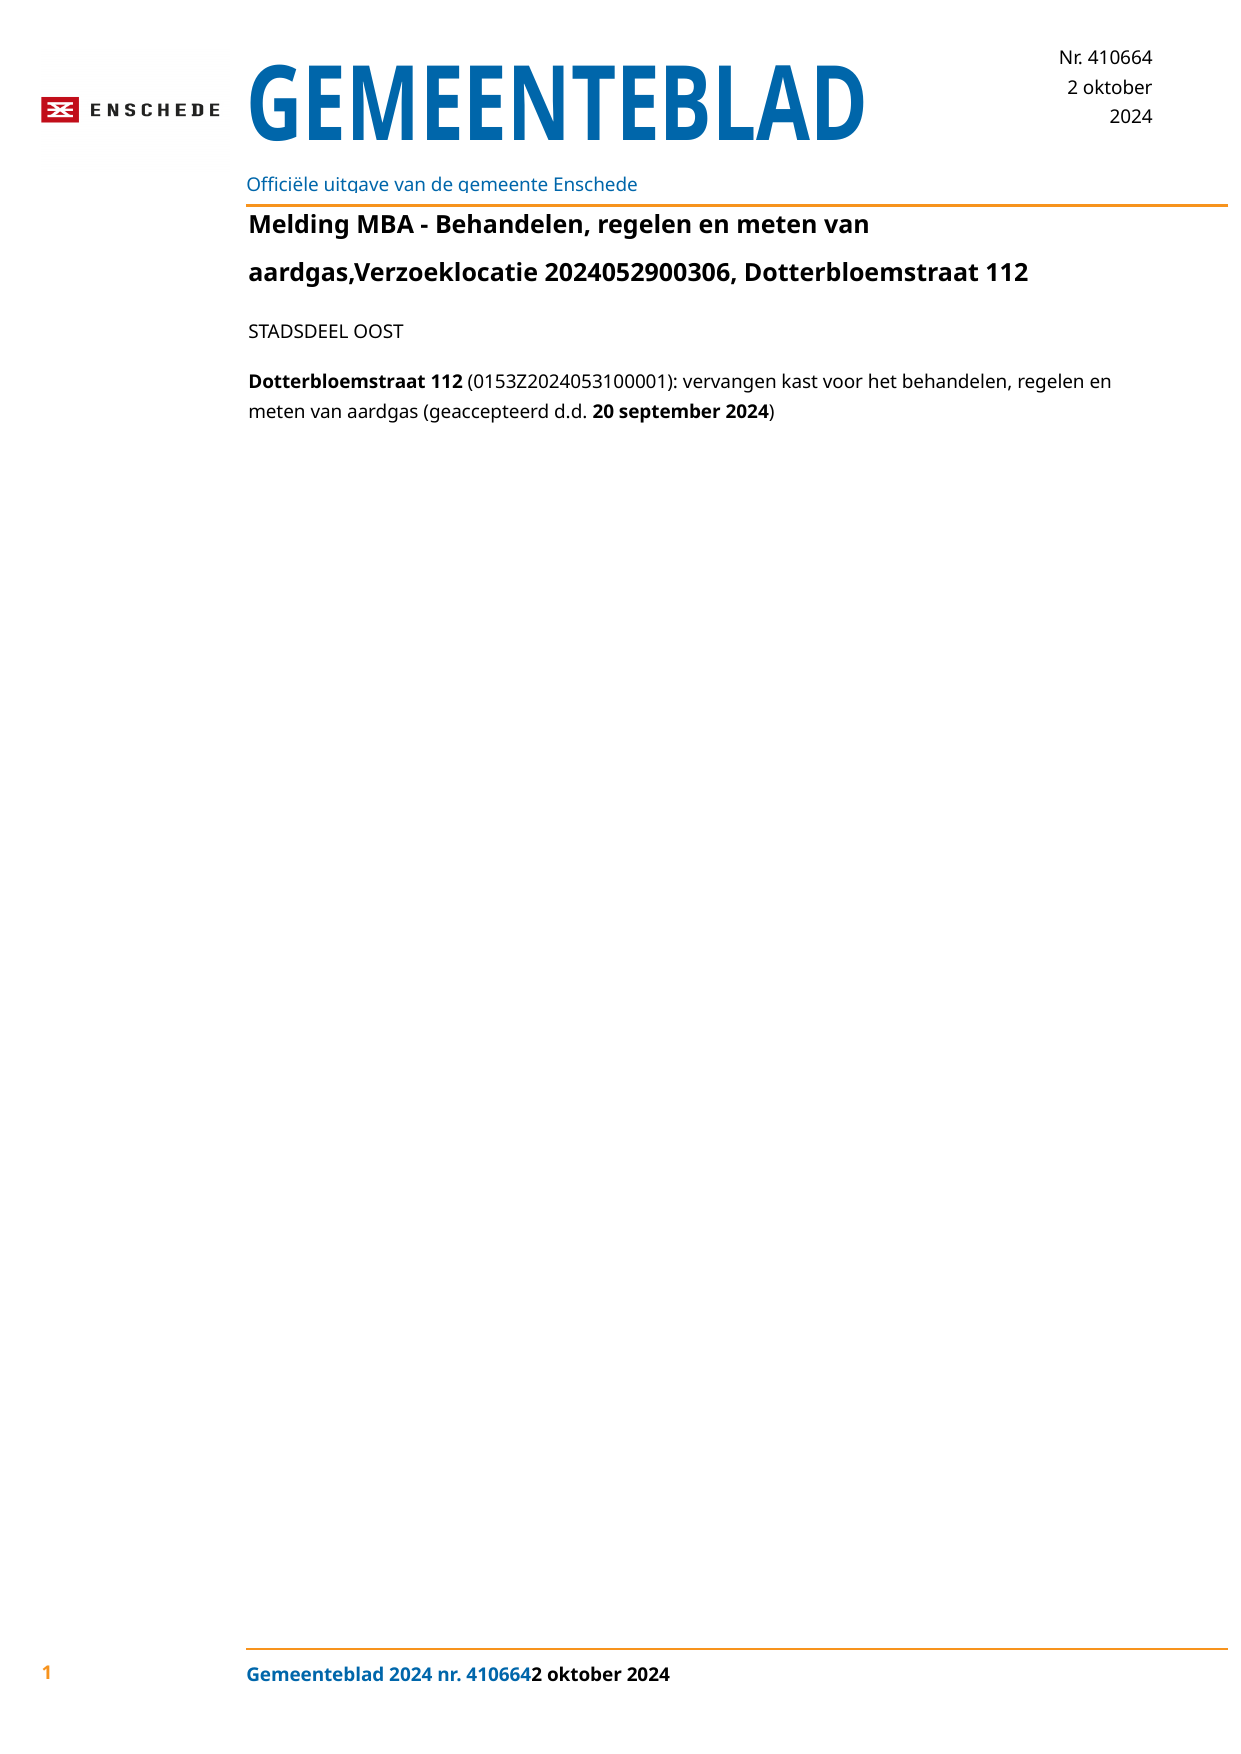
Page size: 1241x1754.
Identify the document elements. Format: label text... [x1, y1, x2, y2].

text Dotterbloemstraat 112 (0153Z2024053100001): vervangen kast voor het behandelen, regelen en meten van aardgas (geaccepteerd d.d. 20 september 2024) [248, 368, 1152, 424]
picture [41, 47, 231, 172]
text Melding MBA - Behandelen, regelen en meten van aardgas,Verzoeklocatie 2024052900306, Dotterbloemstraat 112 [248, 207, 1152, 288]
text STADSDEEL OOST [248, 318, 1152, 344]
